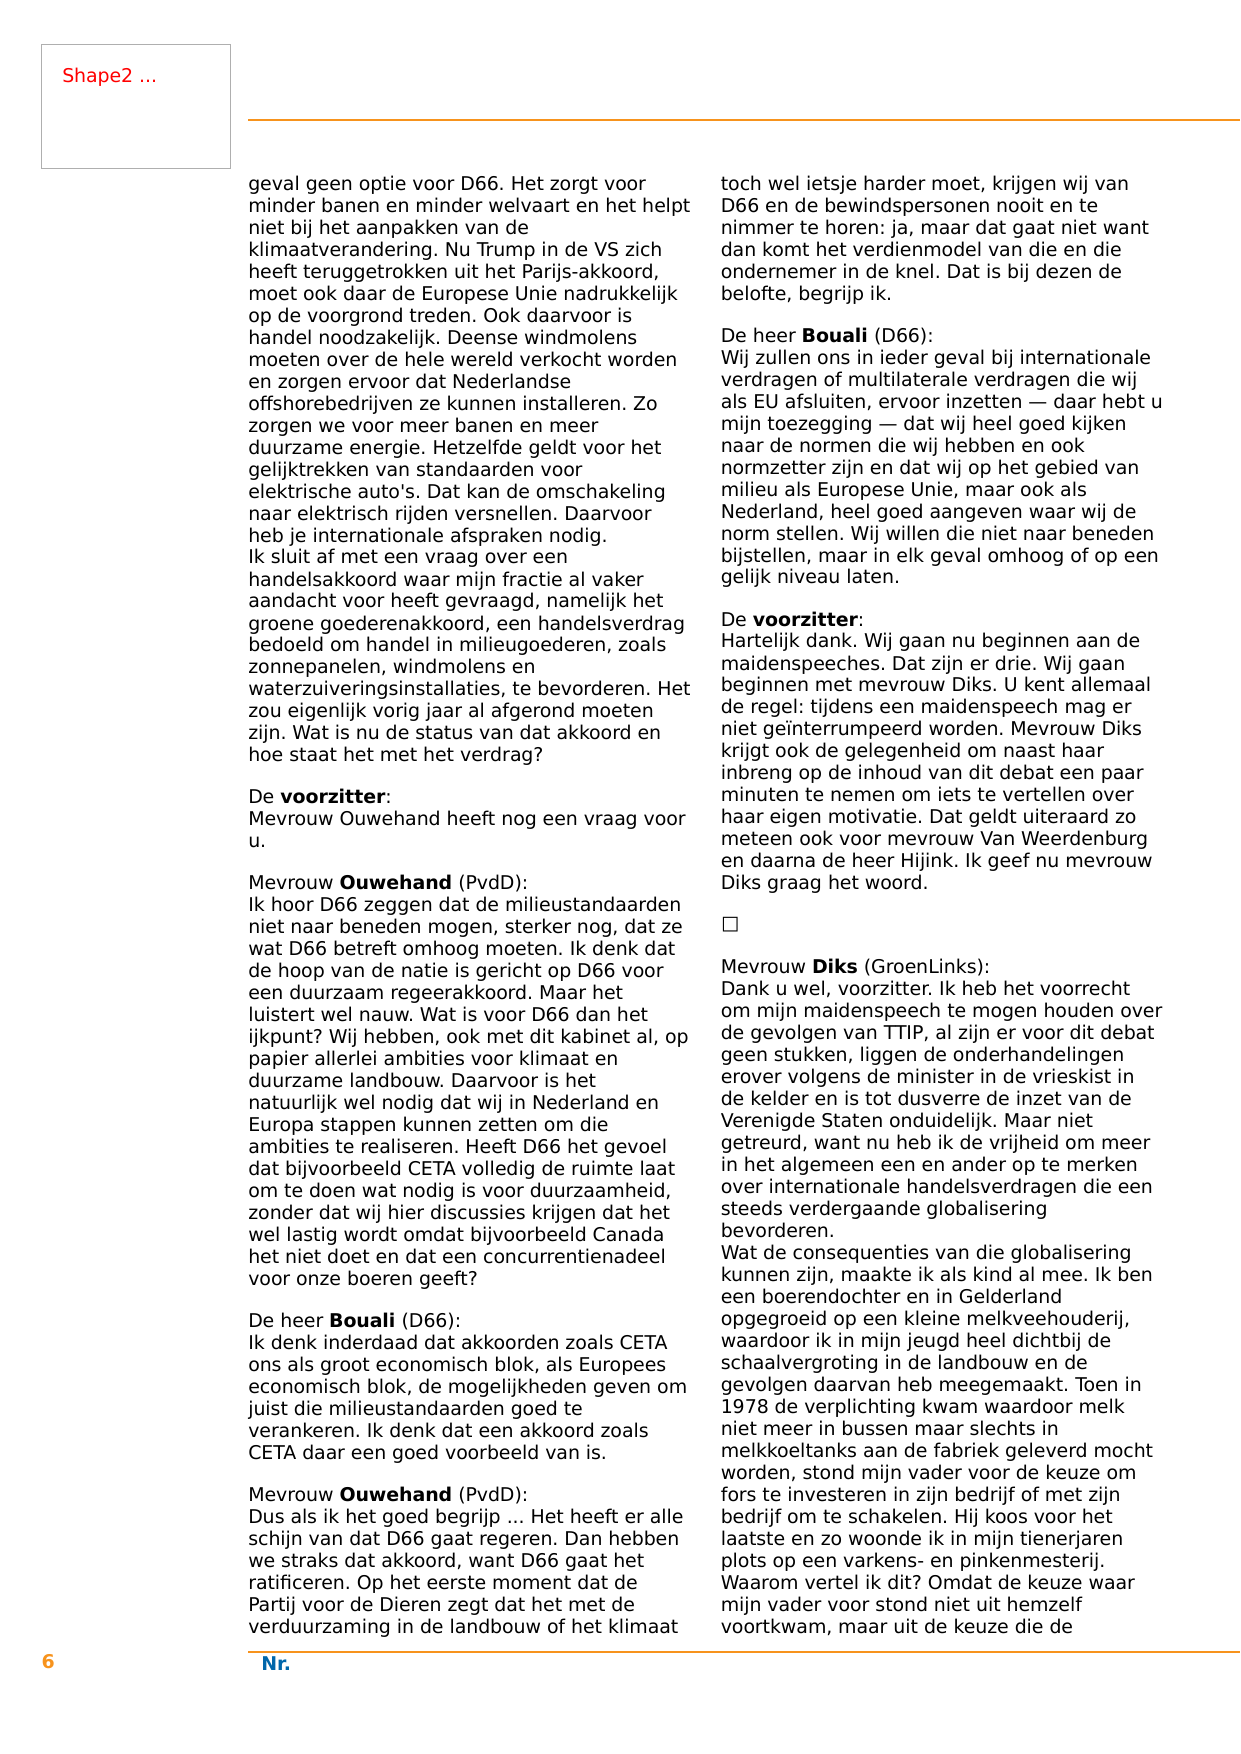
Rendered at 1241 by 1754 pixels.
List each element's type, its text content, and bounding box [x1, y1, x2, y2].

text geval geen optie voor D66. Het zorgt voor minder banen en minder welvaart en het helpt niet bij het aanpakken van de klimaatverandering. Nu Trump in de VS zich heeft teruggetrokken uit het Parijs-akkoord, moet ook daar de Europese Unie nadrukkelijk op de voorgrond treden. Ook daarvoor is handel noodzakelijk. Deense windmolens moeten over de hele wereld verkocht worden en zorgen ervoor dat Nederlandse offshorebedrijven ze kunnen installeren. Zo zorgen we voor meer banen en meer duurzame energie. Hetzelfde geldt voor het gelijktrekken van standaarden voor elektrische auto's. Dat kan de omschakeling naar elektrisch rijden versnellen. Daarvoor heb je internationale afspraken nodig. [248, 173, 691, 546]
text De heer Bouali (D66): [248, 1310, 691, 1332]
text Ik sluit af met een vraag over een handelsakkoord waar mijn fractie al vaker aandacht voor heeft gevraagd, namelijk het groene goederenakkoord, een handelsverdrag bedoeld om handel in milieugoederen, zoals zonnepanelen, windmolens en waterzuiveringsinstallaties, te bevorderen. Het zou eigenlijk vorig jaar al afgerond moeten zijn. Wat is nu de status van dat akkoord en hoe staat het met het verdrag? [248, 546, 691, 766]
text De voorzitter: [721, 608, 1163, 630]
text Ik denk inderdaad dat akkoorden zoals CETA ons als groot economisch blok, als Europees economisch blok, de mogelijkheden geven om juist die milieustandaarden goed te verankeren. Ik denk dat een akkoord zoals CETA daar een goed voorbeeld van is. [248, 1332, 691, 1464]
text Waarom vertel ik dit? Omdat de keuze waar mijn vader voor stond niet uit hemzelf voortkwam, maar uit de keuze die de [721, 1572, 1163, 1637]
text Mevrouw Ouwehand (PvdD): [248, 1484, 691, 1506]
text De heer Bouali (D66): [721, 325, 1163, 347]
text Dank u wel, voorzitter. Ik heb het voorrecht om mijn maidenspeech te mogen houden over de gevolgen van TTIP, al zijn er voor dit debat geen stukken, liggen de onderhandelingen erover volgens de minister in de vrieskist in de kelder en is tot dusverre de inzet van de Verenigde Staten onduidelijk. Maar niet getreurd, want nu heb ik de vrijheid om meer in het algemeen een en ander op te merken over internationale handelsverdragen die een steeds verdergaande globalisering bevorderen. [721, 978, 1163, 1242]
text De voorzitter: [248, 786, 691, 808]
text Hartelijk dank. Wij gaan nu beginnen aan de maidenspeeches. Dat zijn er drie. Wij gaan beginnen met mevrouw Diks. U kent allemaal de regel: tijdens een maidenspeech mag er niet geïnterrumpeerd worden. Mevrouw Diks krijgt ook de gelegenheid om naast haar inbreng op de inhoud van dit debat een paar minuten te nemen om iets te vertellen over haar eigen motivatie. Dat geldt uiteraard zo meteen ook voor mevrouw Van Weerdenburg en daarna de heer Hijink. Ik geef nu mevrouw Diks graag het woord. [721, 630, 1163, 894]
text Wij zullen ons in ieder geval bij internationale verdragen of multilaterale verdragen die wij als EU afsluiten, ervoor inzetten — daar hebt u mijn toezegging — dat wij heel goed kijken naar de normen die wij hebben en ook normzetter zijn en dat wij op het gebied van milieu als Europese Unie, maar ook als Nederland, heel goed aangeven waar wij de norm stellen. Wij willen die niet naar beneden bijstellen, maar in elk geval omhoog of op een gelijk niveau laten. [721, 347, 1163, 588]
text Mevrouw Diks (GroenLinks): [721, 956, 1163, 978]
text Dus als ik het goed begrijp ... Het heeft er alle schijn van dat D66 gaat regeren. Dan hebben we straks dat akkoord, want D66 gaat het ratificeren. Op het eerste moment dat de Partij voor de Dieren zegt dat het met de verduurzaming in de landbouw of het klimaat [248, 1506, 691, 1637]
text ⬜ [721, 914, 1163, 936]
text Mevrouw Ouwehand heeft nog een vraag voor u. [248, 808, 691, 852]
text Mevrouw Ouwehand (PvdD): [248, 872, 691, 894]
text Ik hoor D66 zeggen dat de milieustandaarden niet naar beneden mogen, sterker nog, dat ze wat D66 betreft omhoog moeten. Ik denk dat de hoop van de natie is gericht op D66 voor een duurzaam regeerakkoord. Maar het luistert wel nauw. Wat is voor D66 dan het ijkpunt? Wij hebben, ook met dit kabinet al, op papier allerlei ambities voor klimaat en duurzame landbouw. Daarvoor is het natuurlijk wel nodig dat wij in Nederland en Europa stappen kunnen zetten om die ambities te realiseren. Heeft D66 het gevoel dat bijvoorbeeld CETA volledig de ruimte laat om te doen wat nodig is voor duurzaamheid, zonder dat wij hier discussies krijgen dat het wel lastig wordt omdat bijvoorbeeld Canada het niet doet en dat een concurrentienadeel voor onze boeren geeft? [248, 894, 691, 1290]
text toch wel ietsje harder moet, krijgen wij van D66 en de bewindspersonen nooit en te nimmer te horen: ja, maar dat gaat niet want dan komt het verdienmodel van die en die ondernemer in de knel. Dat is bij dezen de belofte, begrijp ik. [721, 173, 1163, 305]
text Wat de consequenties van die globalisering kunnen zijn, maakte ik als kind al mee. Ik ben een boerendochter en in Gelderland opgegroeid op een kleine melkveehouderij, waardoor ik in mijn jeugd heel dichtbij de schaalvergroting in de landbouw en de gevolgen daarvan heb meegemaakt. Toen in 1978 de verplichting kwam waardoor melk niet meer in bussen maar slechts in melkkoeltanks aan de fabriek geleverd mocht worden, stond mijn vader voor de keuze om fors te investeren in zijn bedrijf of met zijn bedrijf om te schakelen. Hij koos voor het laatste en zo woonde ik in mijn tienerjaren plots op een varkens- en pinkenmesterij. [721, 1242, 1163, 1572]
